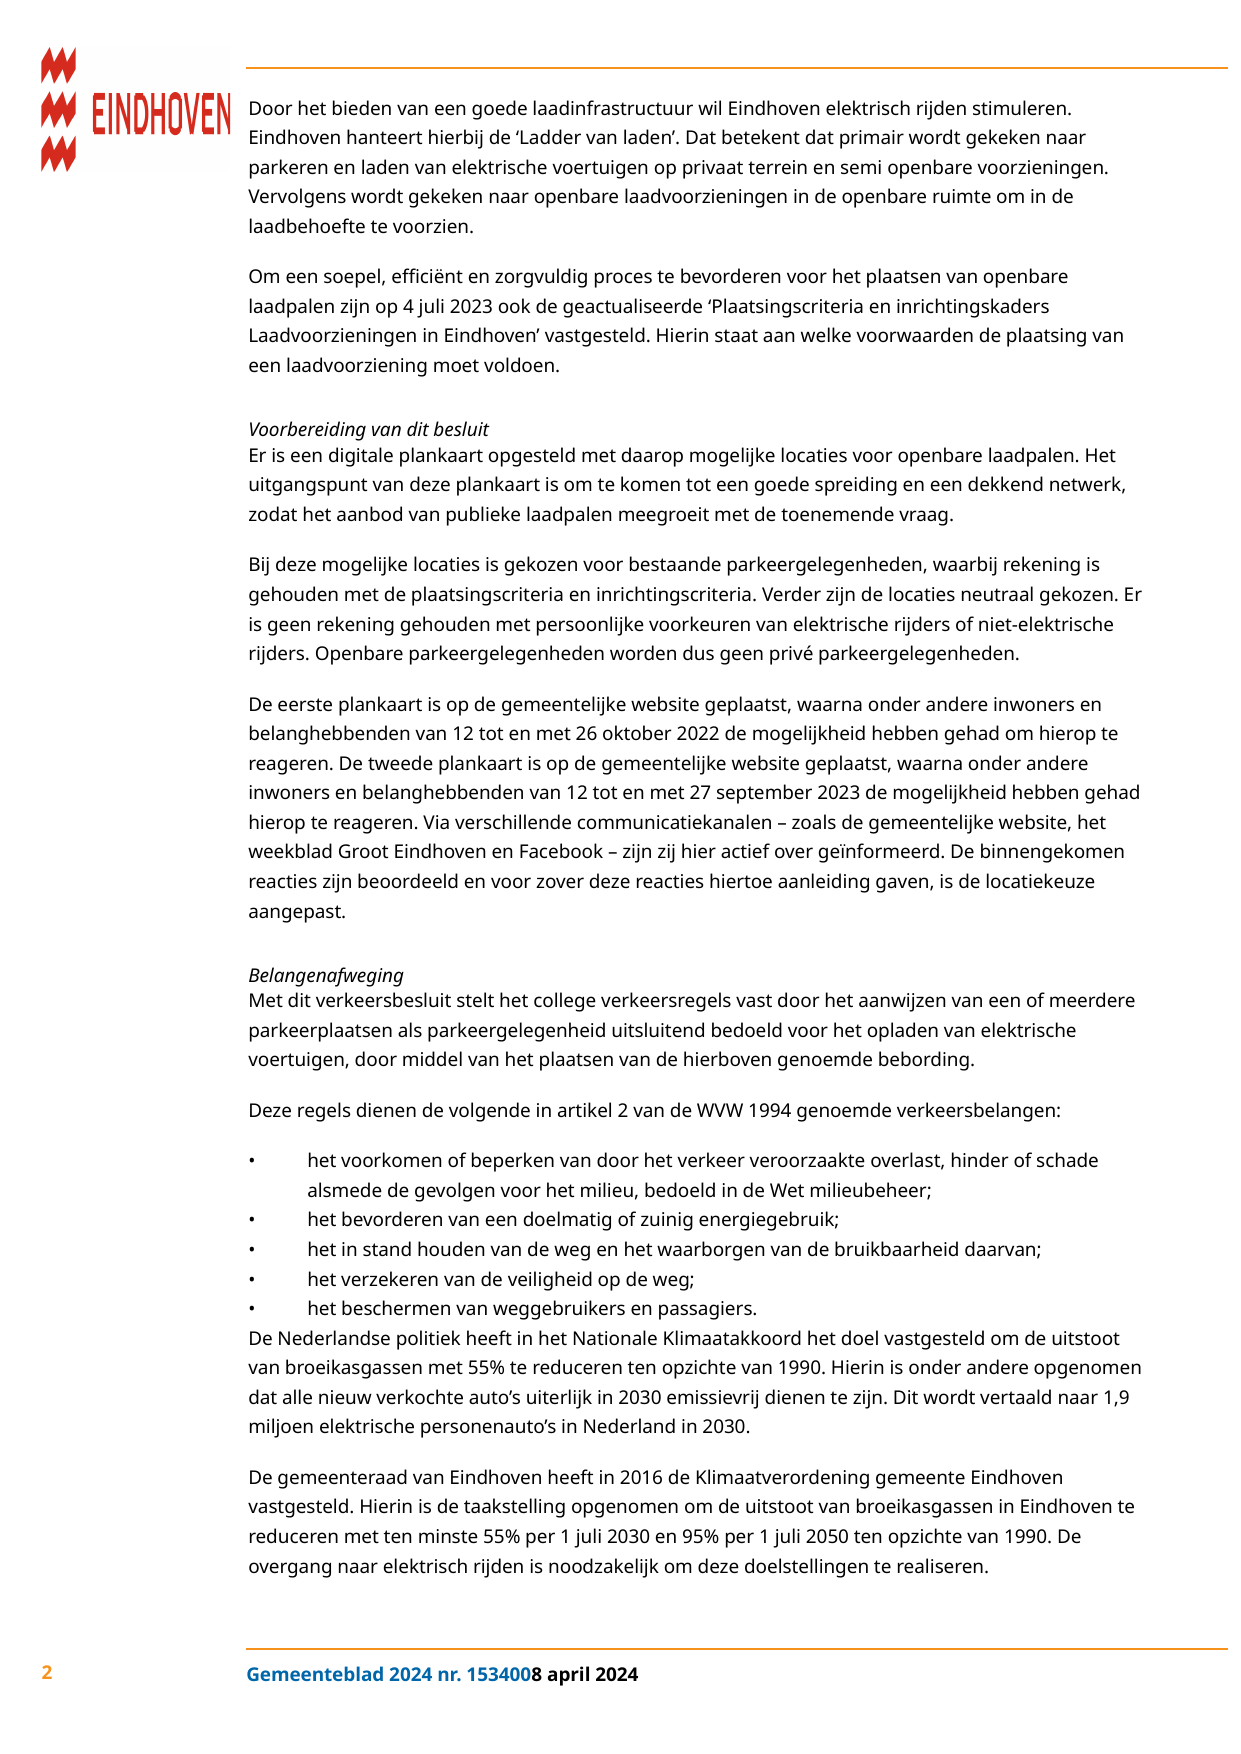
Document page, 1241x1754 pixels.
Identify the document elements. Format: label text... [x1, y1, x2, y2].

text De gemeenteraad van Eindhoven heeft in 2016 de Klimaatverordening gemeente Eindhoven vastgesteld. Hierin is de taakstelling opgenomen om de uitstoot van broeikasgassen in Eindhoven te reduceren met ten minste 55% per 1 juli 2030 en 95% per 1 juli 2050 ten opzichte van 1990. De overgang naar elektrisch rijden is noodzakelijk om deze doelstellingen te realiseren. [248, 1464, 1152, 1579]
text Door het bieden van een goede laadinfrastructuur wil Eindhoven elektrisch rijden stimuleren. Eindhoven hanteert hierbij de ‘Ladder van laden’. Dat betekent dat primair wordt gekeken naar parkeren en laden van elektrische voertuigen op privaat terrein en semi openbare voorzieningen. Vervolgens wordt gekeken naar openbare laadvoorzieningen in de openbare ruimte om in de laadbehoefte te voorzien. [248, 95, 1152, 239]
text Voorbereiding van dit besluit [248, 416, 1152, 442]
text Om een soepel, efficiënt en zorgvuldig proces te bevorderen voor het plaatsen van openbare laadpalen zijn op 4 juli 2023 ook de geactualiseerde ‘Plaatsingscriteria en inrichtingskaders Laadvoorzieningen in Eindhoven’ vastgesteld. Hierin staat aan welke voorwaarden de plaatsing van een laadvoorziening moet voldoen. [248, 263, 1152, 378]
text Belangenafweging [248, 962, 1152, 987]
list het beschermen van weggebruikers en passagiers. [248, 1295, 1152, 1321]
picture [41, 47, 231, 172]
text De eerste plankaart is op de gemeentelijke website geplaatst, waarna onder andere inwoners en belanghebbenden van 12 tot en met 26 oktober 2022 de mogelijkheid hebben gehad om hierop te reageren. De tweede plankaart is op de gemeentelijke website geplaatst, waarna onder andere inwoners en belanghebbenden van 12 tot en met 27 september 2023 de mogelijkheid hebben gehad hierop te reageren. Via verschillende communicatiekanalen – zoals de gemeentelijke website, het weekblad Groot Eindhoven en Facebook – zijn zij hier actief over geïnformeerd. De binnengekomen reacties zijn beoordeeld en voor zover deze reacties hiertoe aanleiding gaven, is de locatiekeuze aangepast. [248, 691, 1152, 923]
list het voorkomen of beperken van door het verkeer veroorzaakte overlast, hinder of schade alsmede de gevolgen voor het milieu, bedoeld in de Wet milieubeheer; [248, 1147, 1152, 1203]
text Met dit verkeersbesluit stelt het college verkeersregels vast door het aanwijzen van een of meerdere parkeerplaatsen als parkeergelegenheid uitsluitend bedoeld voor het opladen van elektrische voertuigen, door middel van het plaatsen van de hierboven genoemde bebording. [248, 987, 1152, 1072]
list het in stand houden van de weg en het waarborgen van de bruikbaarheid daarvan; [248, 1236, 1152, 1262]
text Deze regels dienen de volgende in artikel 2 van de WVW 1994 genoemde verkeersbelangen: [248, 1097, 1152, 1123]
list het bevorderen van een doelmatig of zuinig energiegebruik; [248, 1207, 1152, 1232]
list het verzekeren van de veiligheid op de weg; [248, 1266, 1152, 1292]
text Bij deze mogelijke locaties is gekozen voor bestaande parkeergelegenheden, waarbij rekening is gehouden met de plaatsingscriteria en inrichtingscriteria. Verder zijn de locaties neutraal gekozen. Er is geen rekening gehouden met persoonlijke voorkeuren van elektrische rijders of niet-elektrische rijders. Openbare parkeergelegenheden worden dus geen privé parkeergelegenheden. [248, 552, 1152, 666]
text Er is een digitale plankaart opgesteld met daarop mogelijke locaties voor openbare laadpalen. Het uitgangspunt van deze plankaart is om te komen tot een goede spreiding en een dekkend netwerk, zodat het aanbod van publieke laadpalen meegroeit met de toenemende vraag. [248, 442, 1152, 527]
text De Nederlandse politiek heeft in het Nationale Klimaatakkoord het doel vastgesteld om de uitstoot van broeikasgassen met 55% te reduceren ten opzichte van 1990. Hierin is onder andere opgenomen dat alle nieuw verkochte auto’s uiterlijk in 2030 emissievrij dienen te zijn. Dit wordt vertaald naar 1,9 miljoen elektrische personenauto’s in Nederland in 2030. [248, 1325, 1152, 1439]
